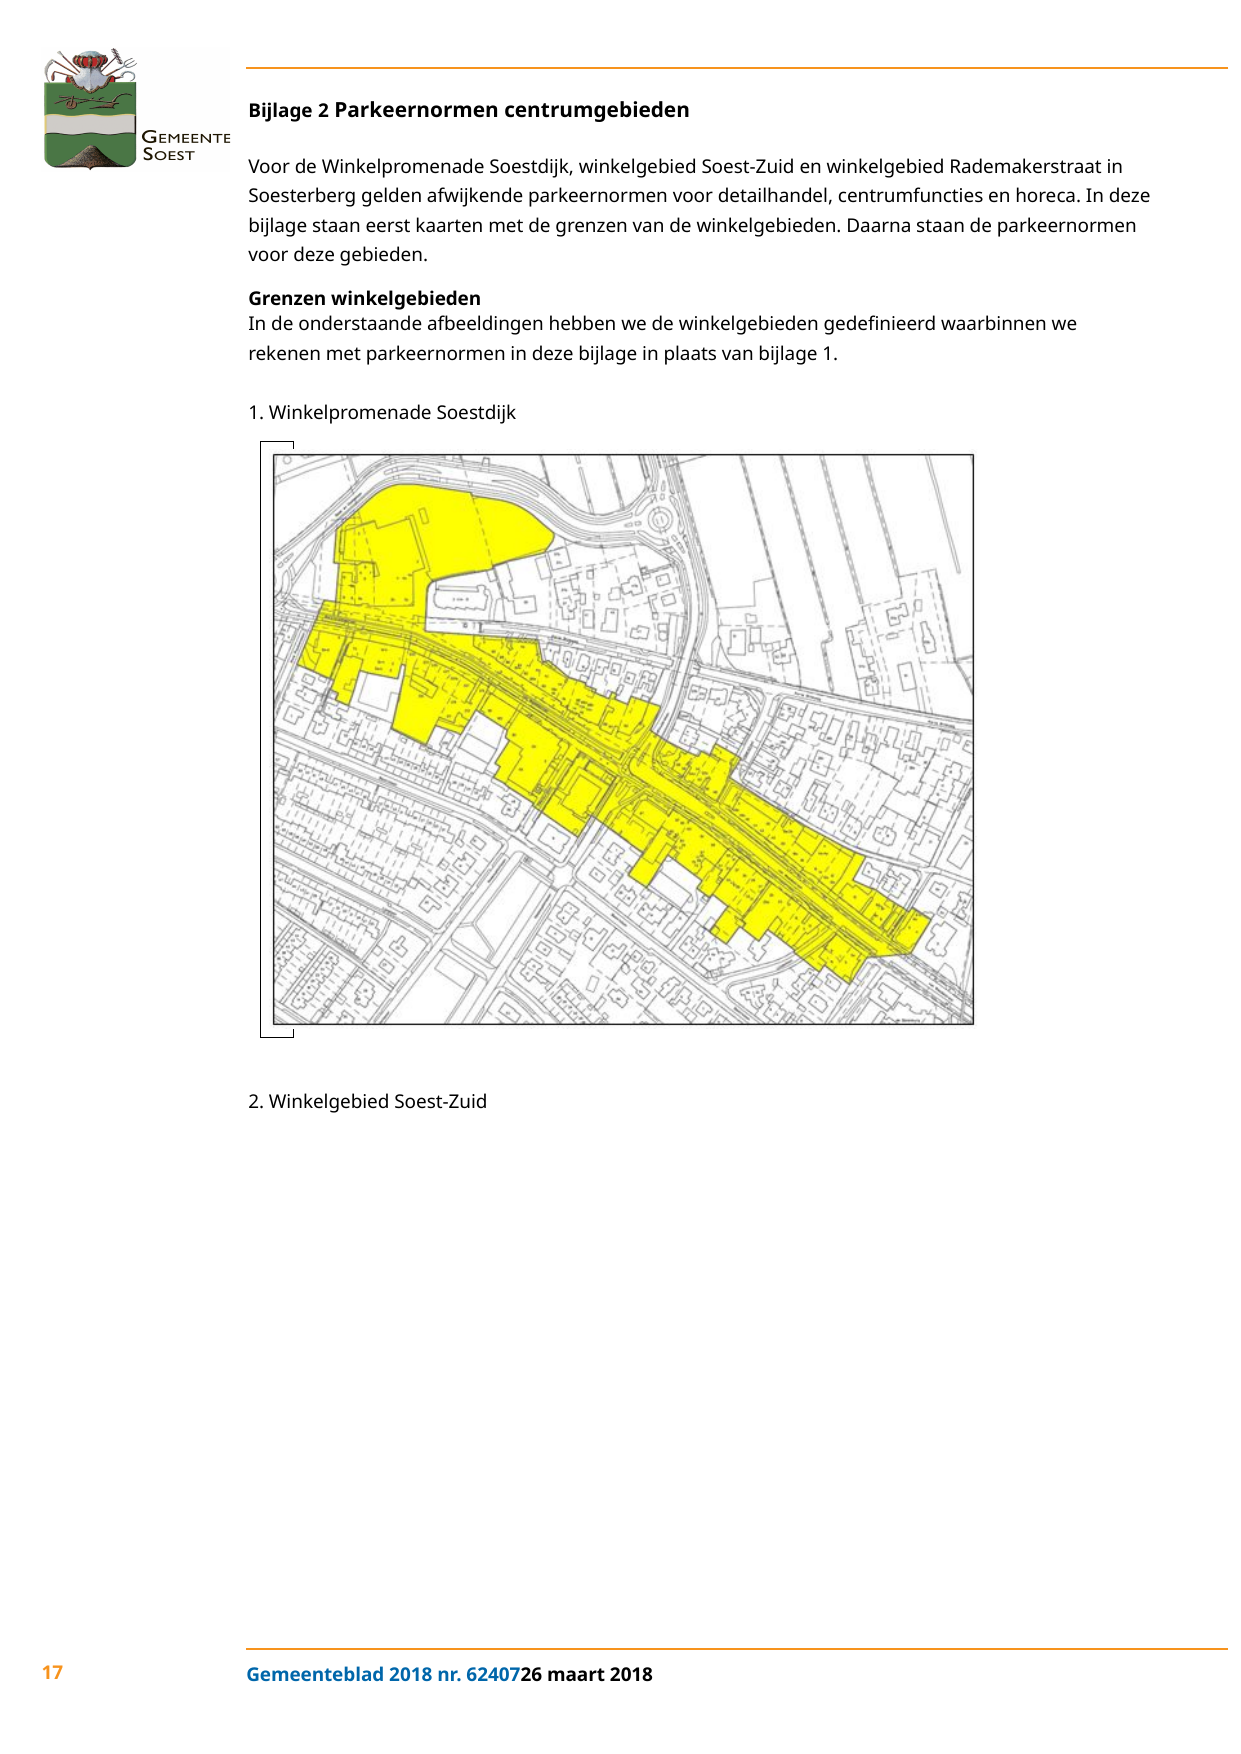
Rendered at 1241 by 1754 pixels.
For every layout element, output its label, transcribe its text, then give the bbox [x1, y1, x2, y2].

picture [41, 47, 231, 172]
text 2. Winkelgebied Soest-Zuid [248, 1088, 1152, 1114]
text Grenzen winkelgebieden [248, 285, 1152, 311]
text 1. Winkelpromenade Soestdijk [248, 399, 1152, 425]
text In de onderstaande afbeeldingen hebben we de winkelgebieden gedefinieerd waarbinnen we rekenen met parkeernormen in deze bijlage in plaats van bijlage 1. [248, 311, 1152, 366]
text Bijlage 2 Parkeernormen centrumgebieden [248, 95, 1152, 123]
picture [268, 449, 978, 1029]
text Voor de Winkelpromenade Soestdijk, winkelgebied Soest-Zuid en winkelgebied Rademakerstraat in Soesterberg gelden afwijkende parkeernormen voor detailhandel, centrumfuncties en horeca. In deze bijlage staan eerst kaarten met de grenzen van de winkelgebieden. Daarna staan de parkeernormen voor deze gebieden. [248, 153, 1152, 267]
